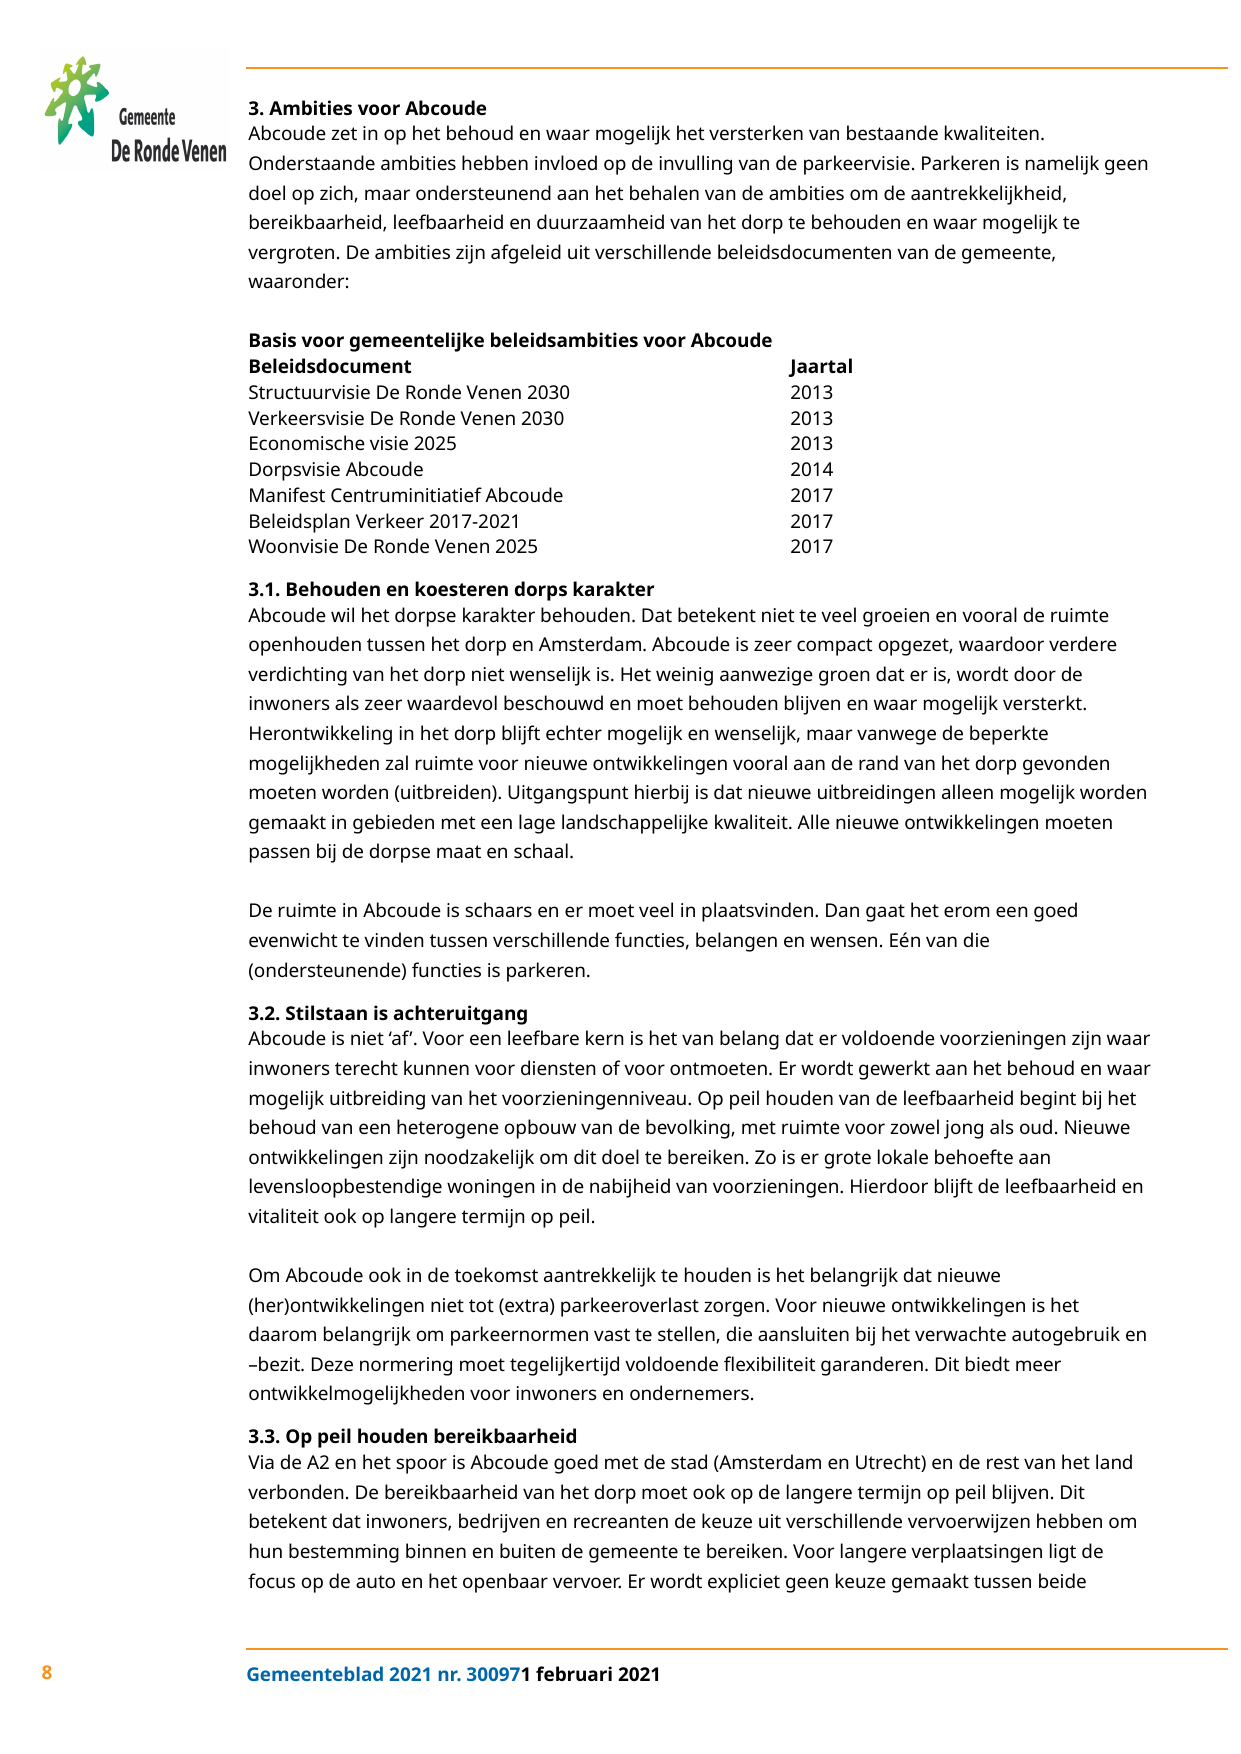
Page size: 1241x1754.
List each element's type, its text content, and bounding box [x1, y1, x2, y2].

table_cell Manifest Centruminitiatief Abcoude [248, 482, 790, 508]
table_cell 2014 [790, 456, 1152, 482]
table_cell Structuurvisie De Ronde Venen 2030 [248, 379, 790, 405]
table_cell 2017 [790, 482, 1152, 508]
table_cell 2017 [790, 508, 1152, 533]
text De ruimte in Abcoude is schaars en er moet veel in plaatsvinden. Dan gaat het erom een goed evenwicht te vinden tussen verschillende functies, belangen en wensen. Eén van die (ondersteunende) functies is parkeren. [248, 898, 1152, 982]
table_cell Beleidsdocument [248, 354, 790, 379]
table_cell 2013 [790, 379, 1152, 405]
table_cell 2017 [790, 534, 1152, 559]
table_cell Dorpsvisie Abcoude [248, 456, 790, 482]
text 3.1. Behouden en koesteren dorps karakter [248, 576, 1152, 602]
text Herontwikkeling in het dorp blijft echter mogelijk en wenselijk, maar vanwege de beperkte mogelijkheden zal ruimte voor nieuwe ontwikkelingen vooral aan de rand van het dorp gevonden moeten worden (uitbreiden). Uitgangspunt hierbij is dat nieuwe uitbreidingen alleen mogelijk worden gemaakt in gebieden met een lage landschappelijke kwaliteit. Alle nieuwe ontwikkelingen moeten passen bij de dorpse maat en schaal. [248, 720, 1152, 864]
text Via de A2 en het spoor is Abcoude goed met de stad (Amsterdam en Utrecht) en de rest van het land verbonden. De bereikbaarheid van het dorp moet ook op de langere termijn op peil blijven. Dit betekent dat inwoners, bedrijven en recreanten de keuze uit verschillende vervoerwijzen hebben om hun bestemming binnen en buiten de gemeente te bereiken. Voor langere verplaatsingen ligt de focus op de auto en het openbaar vervoer. Er wordt expliciet geen keuze gemaakt tussen beide [248, 1449, 1152, 1593]
text 3.2. Stilstaan is achteruitgang [248, 1000, 1152, 1026]
table_header Basis voor gemeentelijke beleidsambities voor Abcoude [248, 328, 1152, 353]
table_cell Jaartal [790, 354, 1152, 379]
text Abcoude wil het dorpse karakter behouden. Dat betekent niet te veel groeien en vooral de ruimte openhouden tussen het dorp en Amsterdam. Abcoude is zeer compact opgezet, waardoor verdere verdichting van het dorp niet wenselijk is. Het weinig aanwezige groen dat er is, wordt door de inwoners als zeer waardevol beschouwd en moet behouden blijven en waar mogelijk versterkt. [248, 602, 1152, 716]
table_cell Verkeersvisie De Ronde Venen 2030 [248, 405, 790, 431]
text Abcoude zet in op het behoud en waar mogelijk het versterken van bestaande kwaliteiten. Onderstaande ambities hebben invloed op de invulling van de parkeervisie. Parkeren is namelijk geen doel op zich, maar ondersteunend aan het behalen van de ambities om de aantrekkelijkheid, bereikbaarheid, leefbaarheid en duurzaamheid van het dorp te behouden en waar mogelijk te vergroten. De ambities zijn afgeleid uit verschillende beleidsdocumenten van de gemeente, waaronder: [248, 121, 1152, 294]
table_cell 2013 [790, 405, 1152, 431]
picture [41, 47, 231, 172]
table_cell 2013 [790, 431, 1152, 456]
text 3. Ambities voor Abcoude [248, 95, 1152, 121]
table_cell Beleidsplan Verkeer 2017-2021 [248, 508, 790, 533]
text Om Abcoude ook in de toekomst aantrekkelijk te houden is het belangrijk dat nieuwe (her)ontwikkelingen niet tot (extra) parkeeroverlast zorgen. Voor nieuwe ontwikkelingen is het daarom belangrijk om parkeernormen vast te stellen, die aansluiten bij het verwachte autogebruik en –bezit. Deze normering moet tegelijkertijd voldoende flexibiliteit garanderen. Dit biedt meer ontwikkelmogelijkheden voor inwoners en ondernemers. [248, 1262, 1152, 1406]
text 3.3. Op peil houden bereikbaarheid [248, 1424, 1152, 1449]
text Abcoude is niet ‘af’. Voor een leefbare kern is het van belang dat er voldoende voorzieningen zijn waar inwoners terecht kunnen voor diensten of voor ontmoeten. Er wordt gewerkt aan het behoud en waar mogelijk uitbreiding van het voorzieningenniveau. Op peil houden van de leefbaarheid begint bij het behoud van een heterogene opbouw van de bevolking, met ruimte voor zowel jong als oud. Nieuwe ontwikkelingen zijn noodzakelijk om dit doel te bereiken. Zo is er grote lokale behoefte aan levensloopbestendige woningen in de nabijheid van voorzieningen. Hierdoor blijft de leefbaarheid en vitaliteit ook op langere termijn op peil. [248, 1026, 1152, 1229]
table_cell Woonvisie De Ronde Venen 2025 [248, 534, 790, 559]
table_cell Economische visie 2025 [248, 431, 790, 456]
